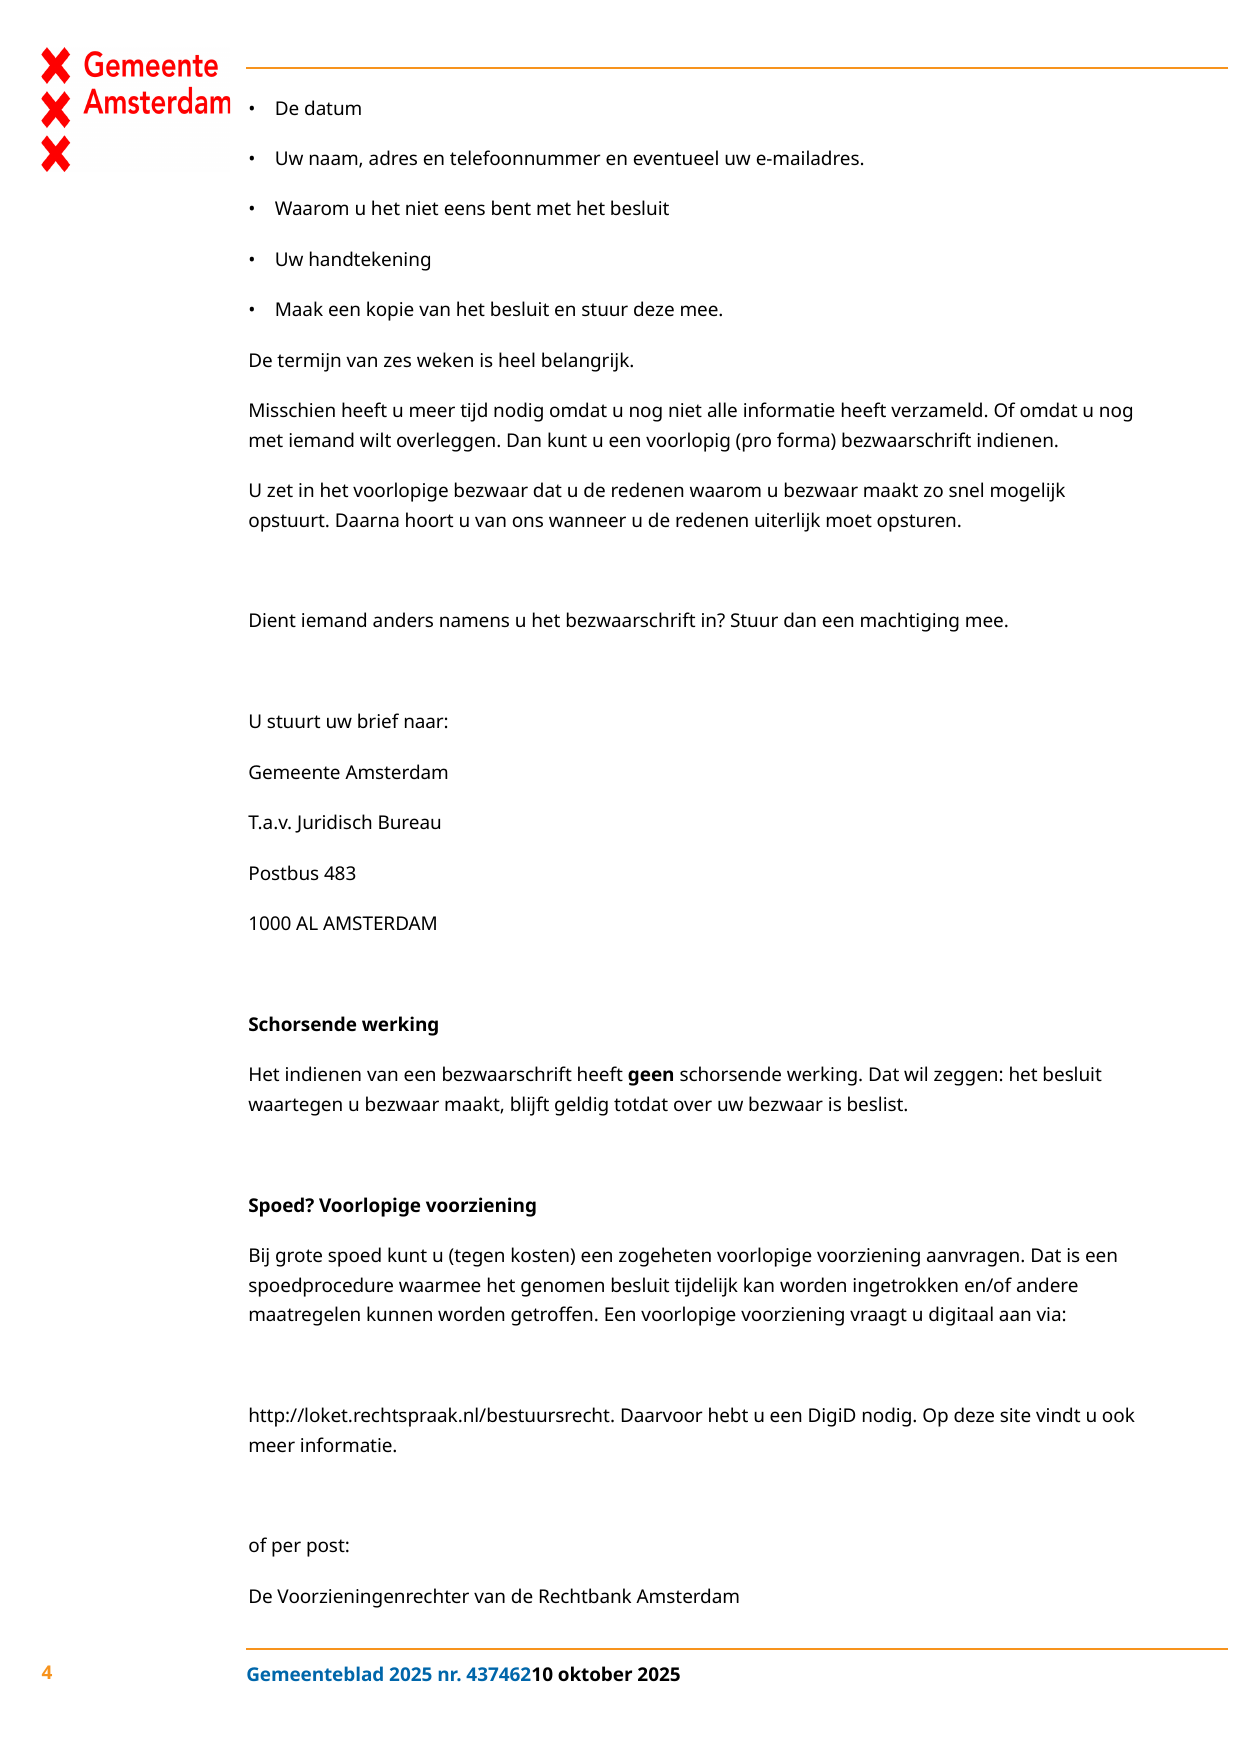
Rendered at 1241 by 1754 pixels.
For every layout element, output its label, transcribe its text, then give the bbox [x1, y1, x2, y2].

text Schorsende werking [248, 1011, 1152, 1037]
text • Maak een kopie van het besluit en stuur deze mee. [248, 296, 1152, 322]
text Gemeente Amsterdam [248, 759, 1152, 785]
text of per post: [248, 1533, 1152, 1558]
picture [41, 47, 231, 172]
text Dient iemand anders namens u het bezwaarschrift in? Stuur dan een machtiging mee. [248, 608, 1152, 633]
text U zet in het voorlopige bezwaar dat u de redenen waarom u bezwaar maakt zo snel mogelijk opstuurt. Daarna hoort u van ons wanneer u de redenen uiterlijk moet opsturen. [248, 477, 1152, 533]
text De termijn van zes weken is heel belangrijk. [248, 347, 1152, 373]
text De Voorzieningenrechter van de Rechtbank Amsterdam [248, 1583, 1152, 1609]
text Het indienen van een bezwaarschrift heeft geen schorsende werking. Dat wil zeggen: het besluit waartegen u bezwaar maakt, blijft geldig totdat over uw bezwaar is beslist. [248, 1061, 1152, 1117]
text Bij grote spoed kunt u (tegen kosten) een zogeheten voorlopige voorziening aanvragen. Dat is een spoedprocedure waarmee het genomen besluit tijdelijk kan worden ingetrokken en/of andere maatregelen kunnen worden getroffen. Een voorlopige voorziening vraagt u digitaal aan via: [248, 1242, 1152, 1327]
text U stuurt uw brief naar: [248, 708, 1152, 734]
text Postbus 483 [248, 860, 1152, 886]
text • Uw naam, adres en telefoonnummer en eventueel uw e-mailadres. [248, 145, 1152, 171]
text • Waarom u het niet eens bent met het besluit [248, 196, 1152, 221]
text http://loket.rechtspraak.nl/bestuursrecht. Daarvoor hebt u een DigiD nodig. Op deze site vindt u ook meer informatie. [248, 1402, 1152, 1458]
text Spoed? Voorlopige voorziening [248, 1192, 1152, 1218]
text 1000 AL AMSTERDAM [248, 910, 1152, 936]
text • De datum [248, 95, 1152, 121]
text T.a.v. Juridisch Bureau [248, 809, 1152, 835]
text Misschien heeft u meer tijd nodig omdat u nog niet alle informatie heeft verzameld. Of omdat u nog met iemand wilt overleggen. Dan kunt u een voorlopig (pro forma) bezwaarschrift indienen. [248, 397, 1152, 453]
text • Uw handtekening [248, 246, 1152, 272]
